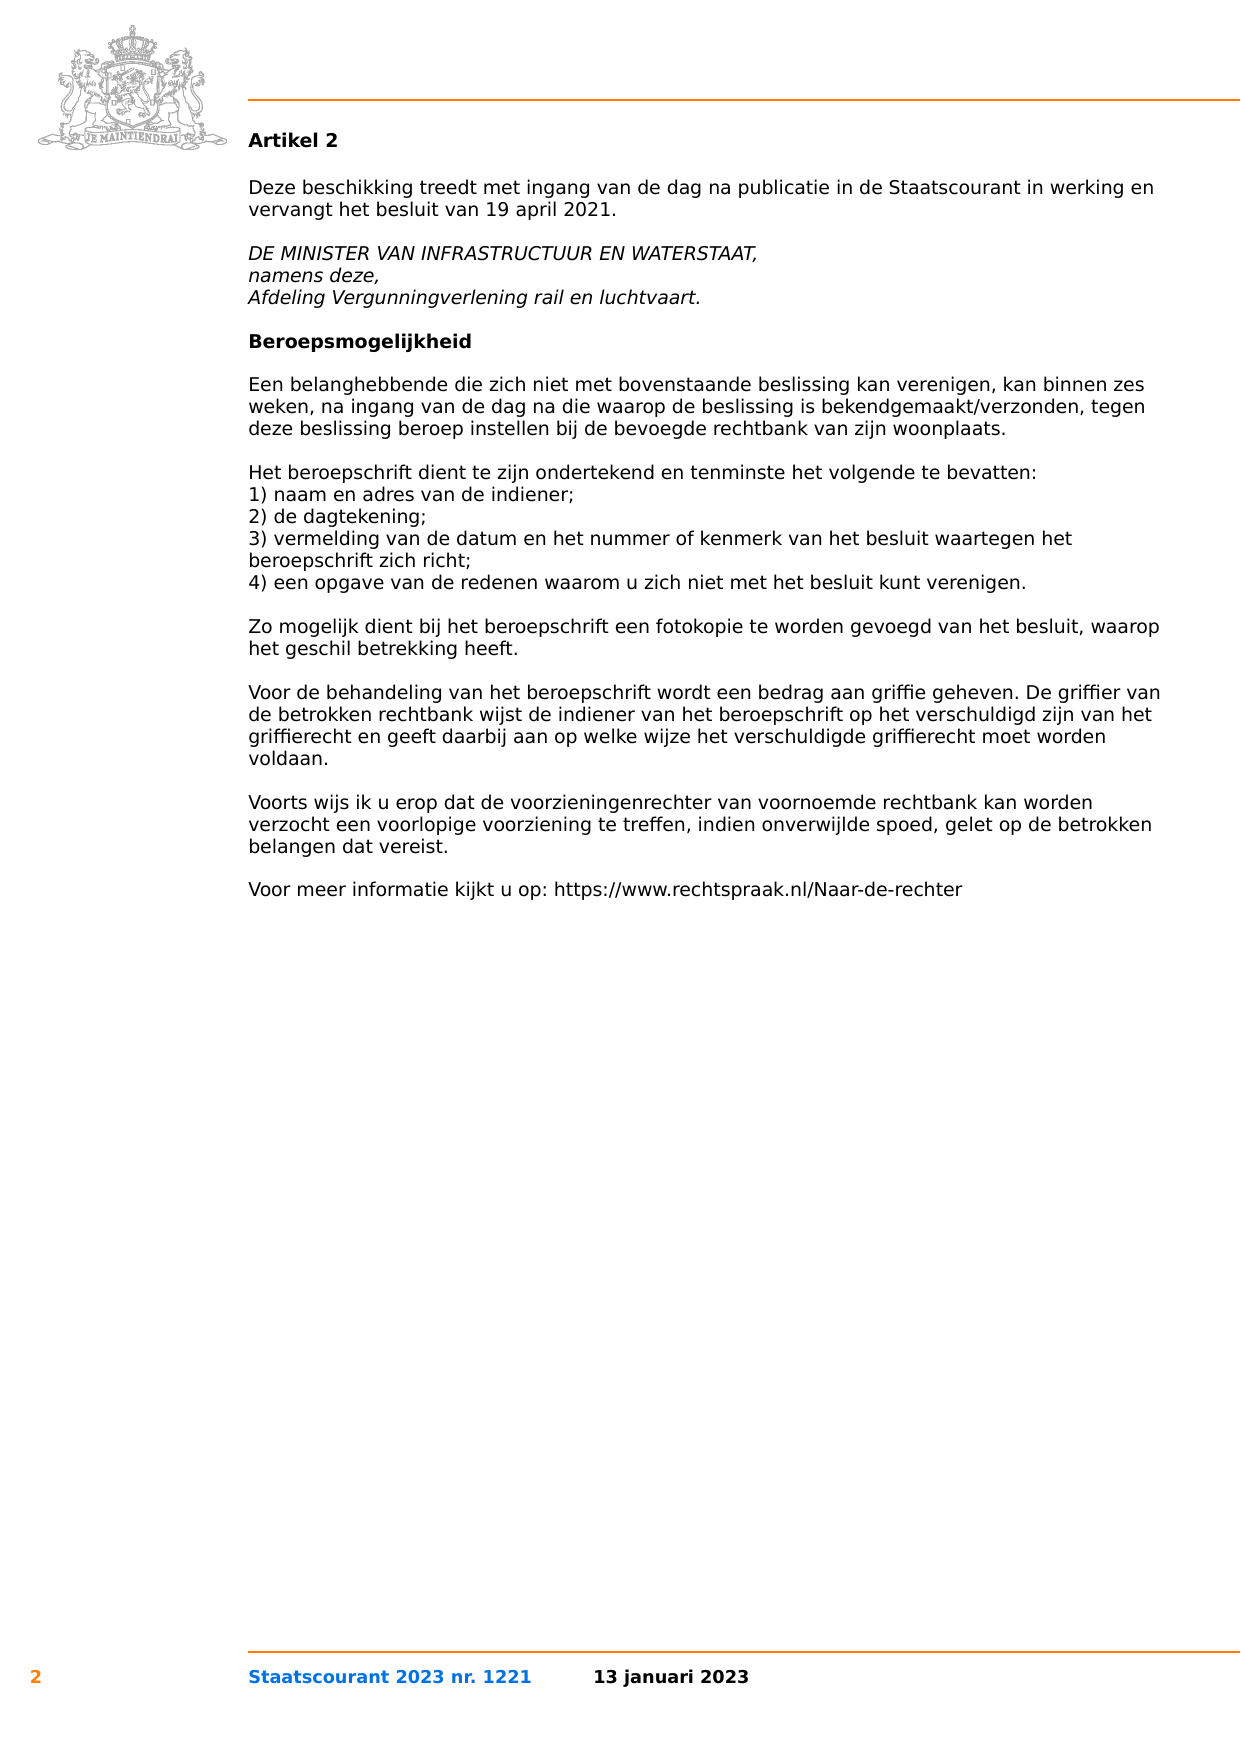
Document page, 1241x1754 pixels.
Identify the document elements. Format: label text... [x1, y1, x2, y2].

picture [38, 25, 227, 150]
text 3) vermelding van de datum en het nummer of kenmerk van het besluit waartegen het beroepschrift zich richt; [248, 528, 1163, 572]
text Een belanghebbende die zich niet met bovenstaande beslissing kan verenigen, kan binnen zes weken, na ingang van de dag na die waarop de beslissing is bekendgemaakt/verzonden, tegen deze beslissing beroep instellen bij de bevoegde rechtbank van zijn woonplaats. [248, 374, 1163, 440]
text Voorts wijs ik u erop dat de voorzieningenrechter van voornoemde rechtbank kan worden verzocht een voorlopige voorziening te treffen, indien onverwijlde spoed, gelet op de betrokken belangen dat vereist. [248, 792, 1163, 857]
text 1) naam en adres van de indiener; [248, 484, 1163, 506]
text 4) een opgave van de redenen waarom u zich niet met het besluit kunt verenigen. [248, 572, 1163, 594]
text DE MINISTER VAN INFRASTRUCTUUR EN WATERSTAAT, namens deze, Afdeling Vergunningverlening rail en luchtvaart. [248, 243, 1163, 309]
text Voor de behandeling van het beroepschrift wordt een bedrag aan griffie geheven. De griffier van de betrokken rechtbank wijst de indiener van het beroepschrift op het verschuldigd zijn van het griffierecht en geeft daarbij aan op welke wijze het verschuldigde griffierecht moet worden voldaan. [248, 682, 1163, 770]
text Beroepsmogelijkheid [248, 331, 1163, 352]
text Voor meer informatie kijkt u op: https://www.rechtspraak.nl/Naar-de-rechter [248, 879, 1163, 901]
text Het beroepschrift dient te zijn ondertekend en tenminste het volgende te bevatten: [248, 462, 1163, 484]
subtitle Artikel 2 [248, 130, 1163, 152]
text 2) de dagtekening; [248, 506, 1163, 528]
text Deze beschikking treedt met ingang van de dag na publicatie in de Staatscourant in werking en vervangt het besluit van 19 april 2021. [248, 177, 1163, 221]
text Zo mogelijk dient bij het beroepschrift een fotokopie te worden gevoegd van het besluit, waarop het geschil betrekking heeft. [248, 616, 1163, 660]
